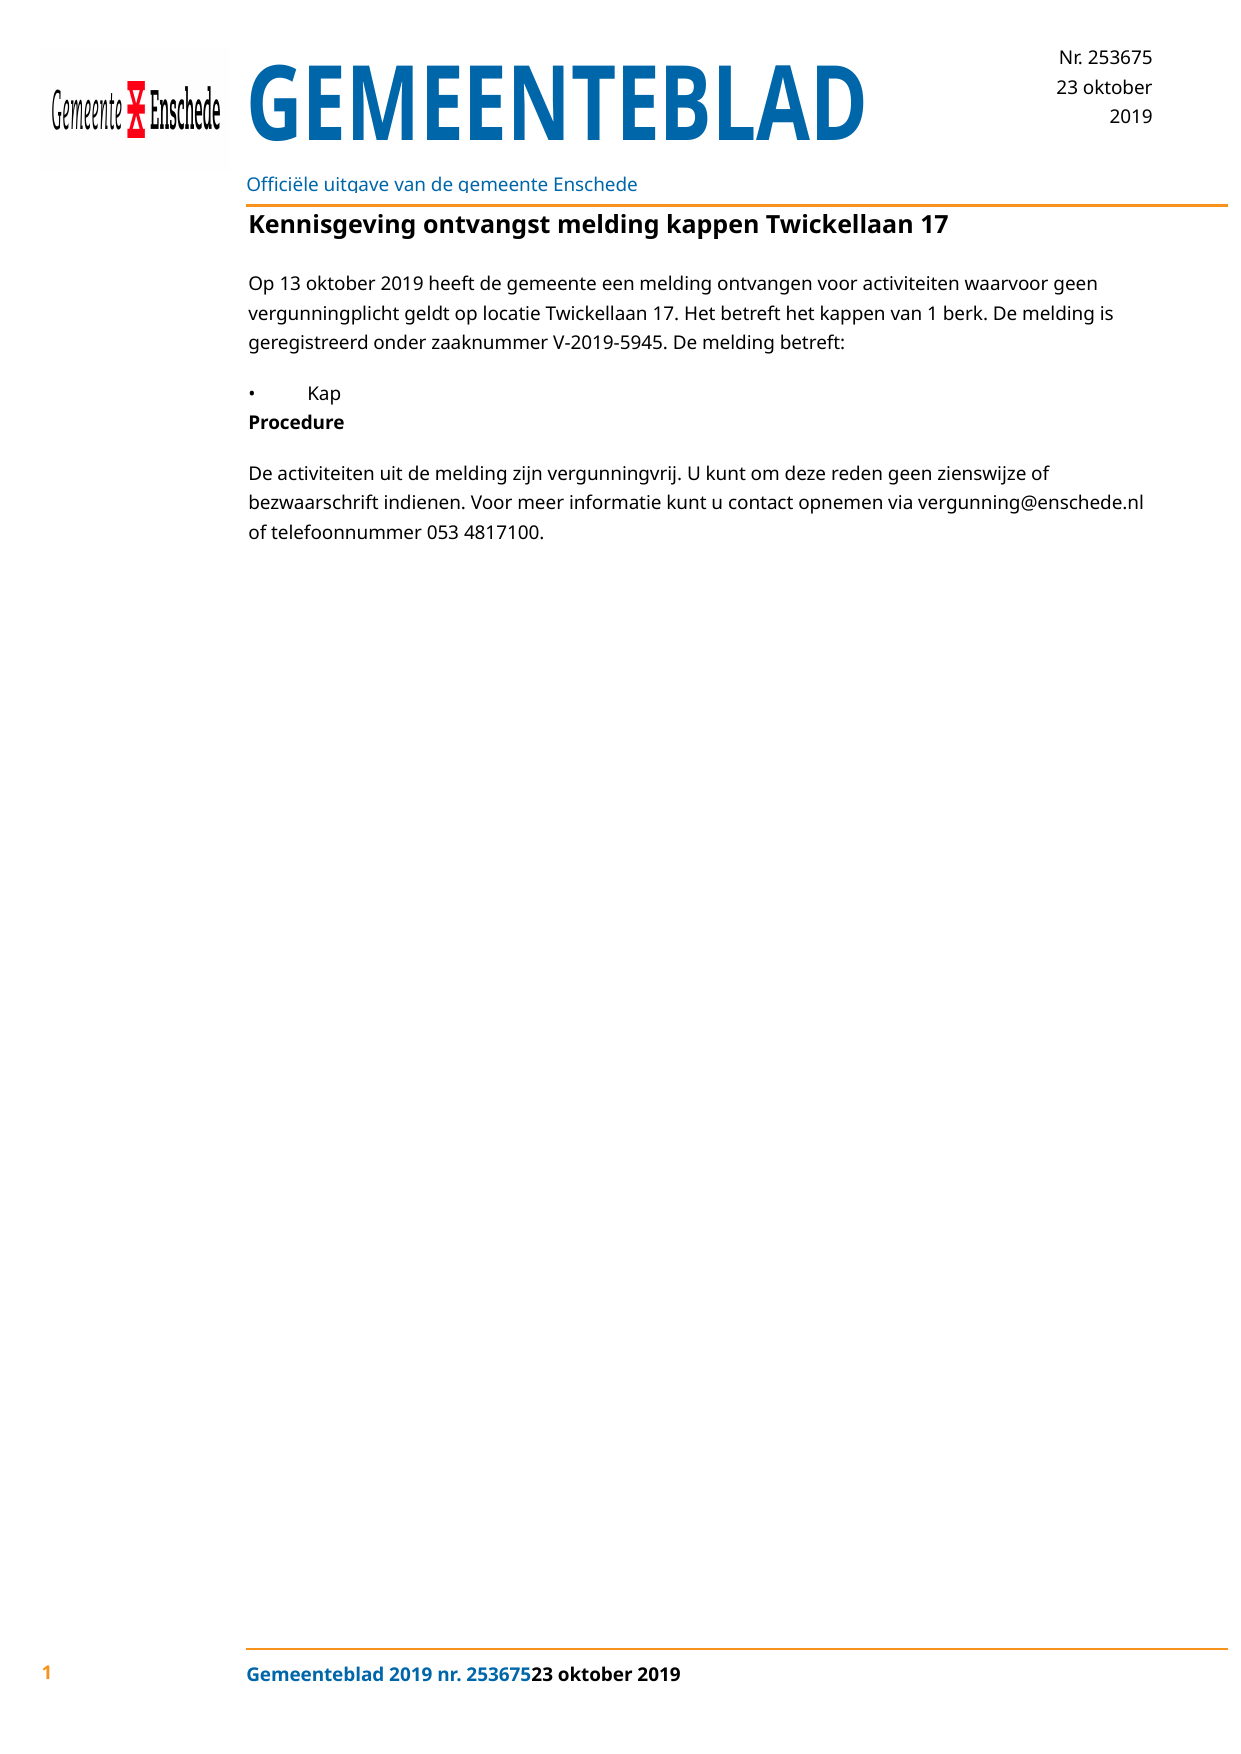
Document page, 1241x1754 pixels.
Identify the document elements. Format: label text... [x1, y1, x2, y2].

picture [41, 47, 231, 172]
text Op 13 oktober 2019 heeft de gemeente een melding ontvangen voor activiteiten waarvoor geen vergunningplicht geldt op locatie Twickellaan 17. Het betreft het kappen van 1 berk. De melding is geregistreerd onder zaaknummer V-2019-5945. De melding betreft: [248, 270, 1152, 355]
text De activiteiten uit de melding zijn vergunningvrij. U kunt om deze reden geen zienswijze of bezwaarschrift indienen. Voor meer informatie kunt u contact opnemen via vergunning@enschede.nl of telefoonnummer 053 4817100. [248, 460, 1152, 545]
text Procedure [248, 409, 1152, 435]
list Kap [248, 380, 1152, 406]
text Kennisgeving ontvangst melding kappen Twickellaan 17 [248, 207, 1152, 241]
